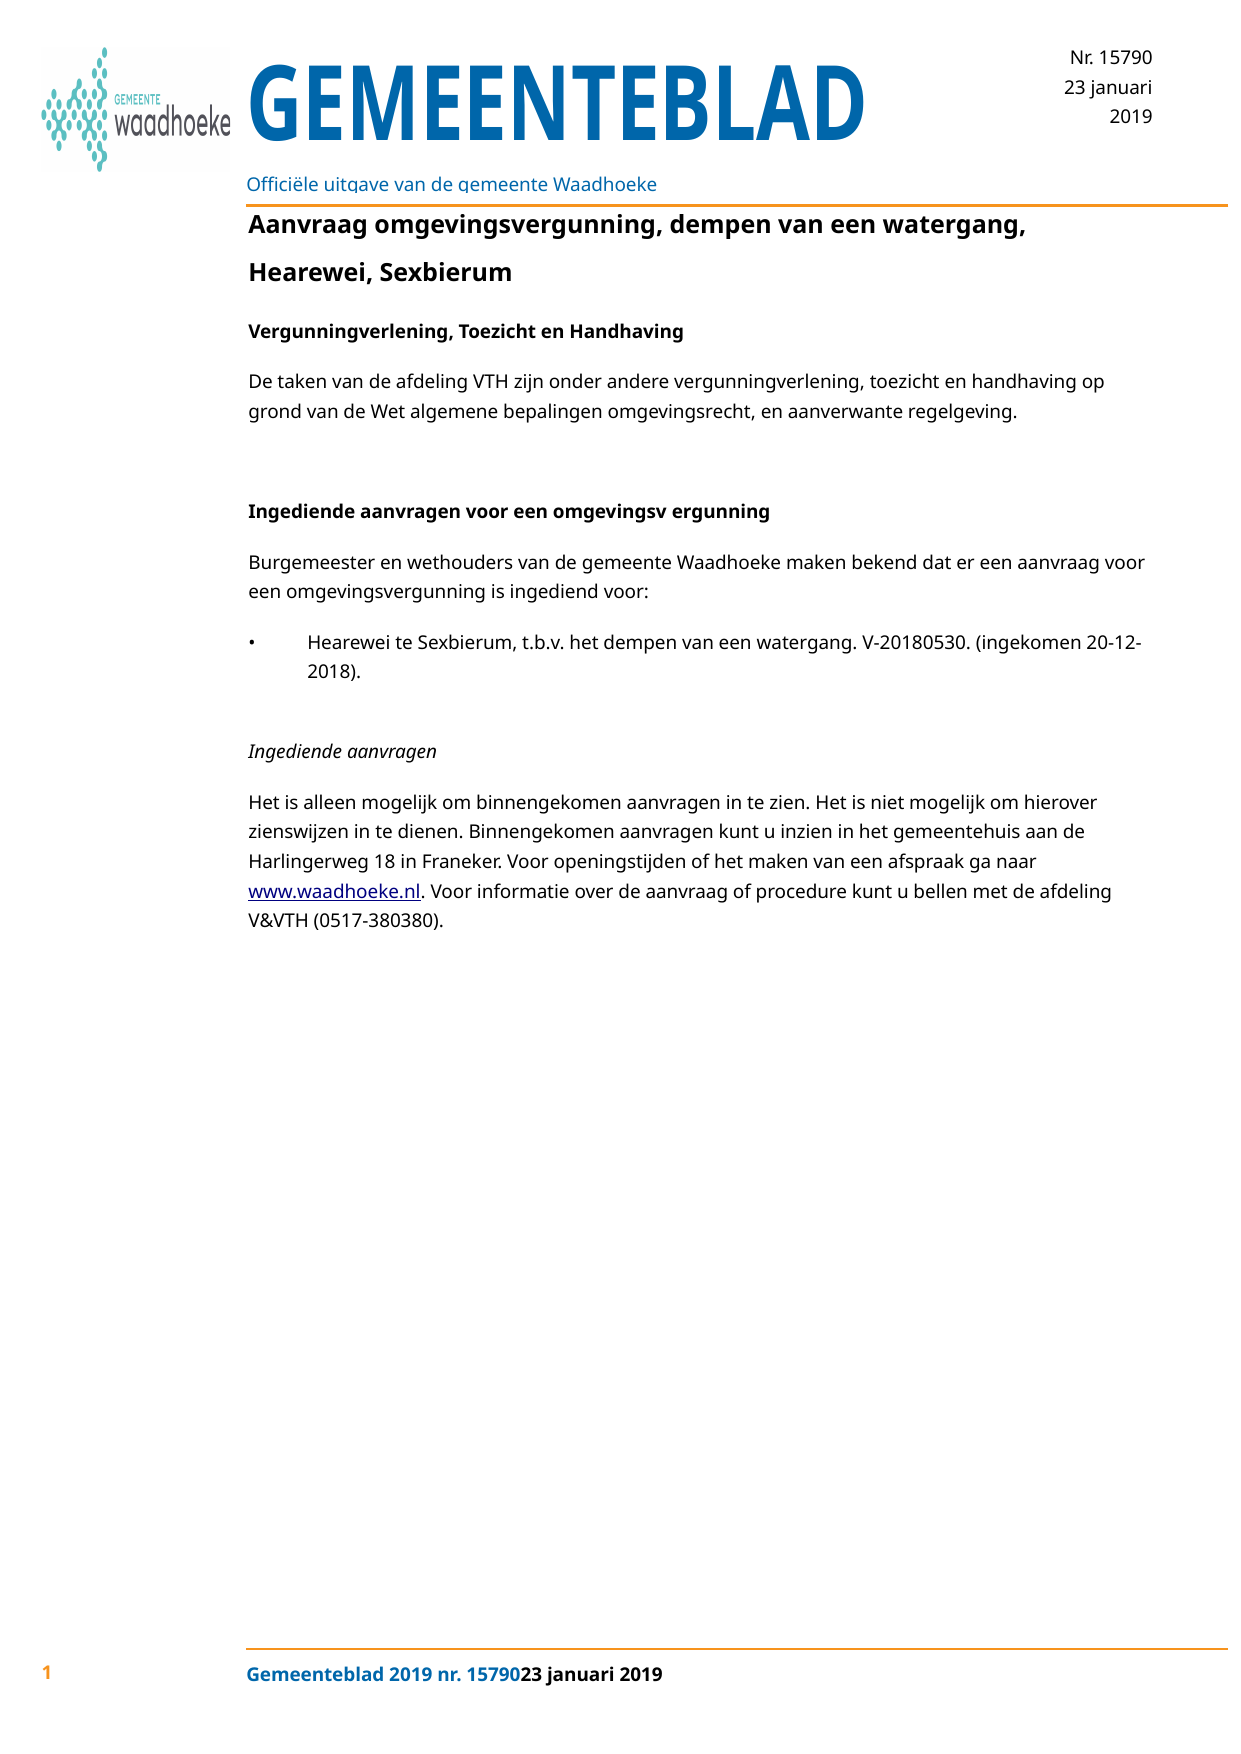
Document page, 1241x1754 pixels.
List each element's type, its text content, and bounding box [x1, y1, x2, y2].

text De taken van de afdeling VTH zijn onder andere vergunningverlening, toezicht en handhaving op grond van de Wet algemene bepalingen omgevingsrecht, en aanverwante regelgeving. [248, 368, 1152, 424]
text Burgemeester en wethouders van de gemeente Waadhoeke maken bekend dat er een aanvraag voor een omgevingsvergunning is ingediend voor: [248, 549, 1152, 604]
list Hearewei te Sexbierum, t.b.v. het dempen van een watergang. V-20180530. (ingekomen 20-12-2018). [248, 629, 1152, 684]
picture [41, 47, 231, 172]
text Aanvraag omgevingsvergunning, dempen van een watergang, Hearewei, Sexbierum [248, 207, 1152, 288]
text Het is alleen mogelijk om binnengekomen aanvragen in te zien. Het is niet mogelijk om hierover zienswijzen in te dienen. Binnengekomen aanvragen kunt u inzien in het gemeentehuis aan de Harlingerweg 18 in Franeker. Voor openingstijden of het maken van een afspraak ga naar www.waadhoeke.nl. Voor informatie over de aanvraag of procedure kunt u bellen met de afdeling V&VTH (0517-380380). [248, 789, 1152, 933]
text Vergunningverlening, Toezicht en Handhaving [248, 318, 1152, 344]
text Ingediende aanvragen voor een omgevingsv ergunning [248, 499, 1152, 524]
text Ingediende aanvragen [248, 739, 1152, 764]
